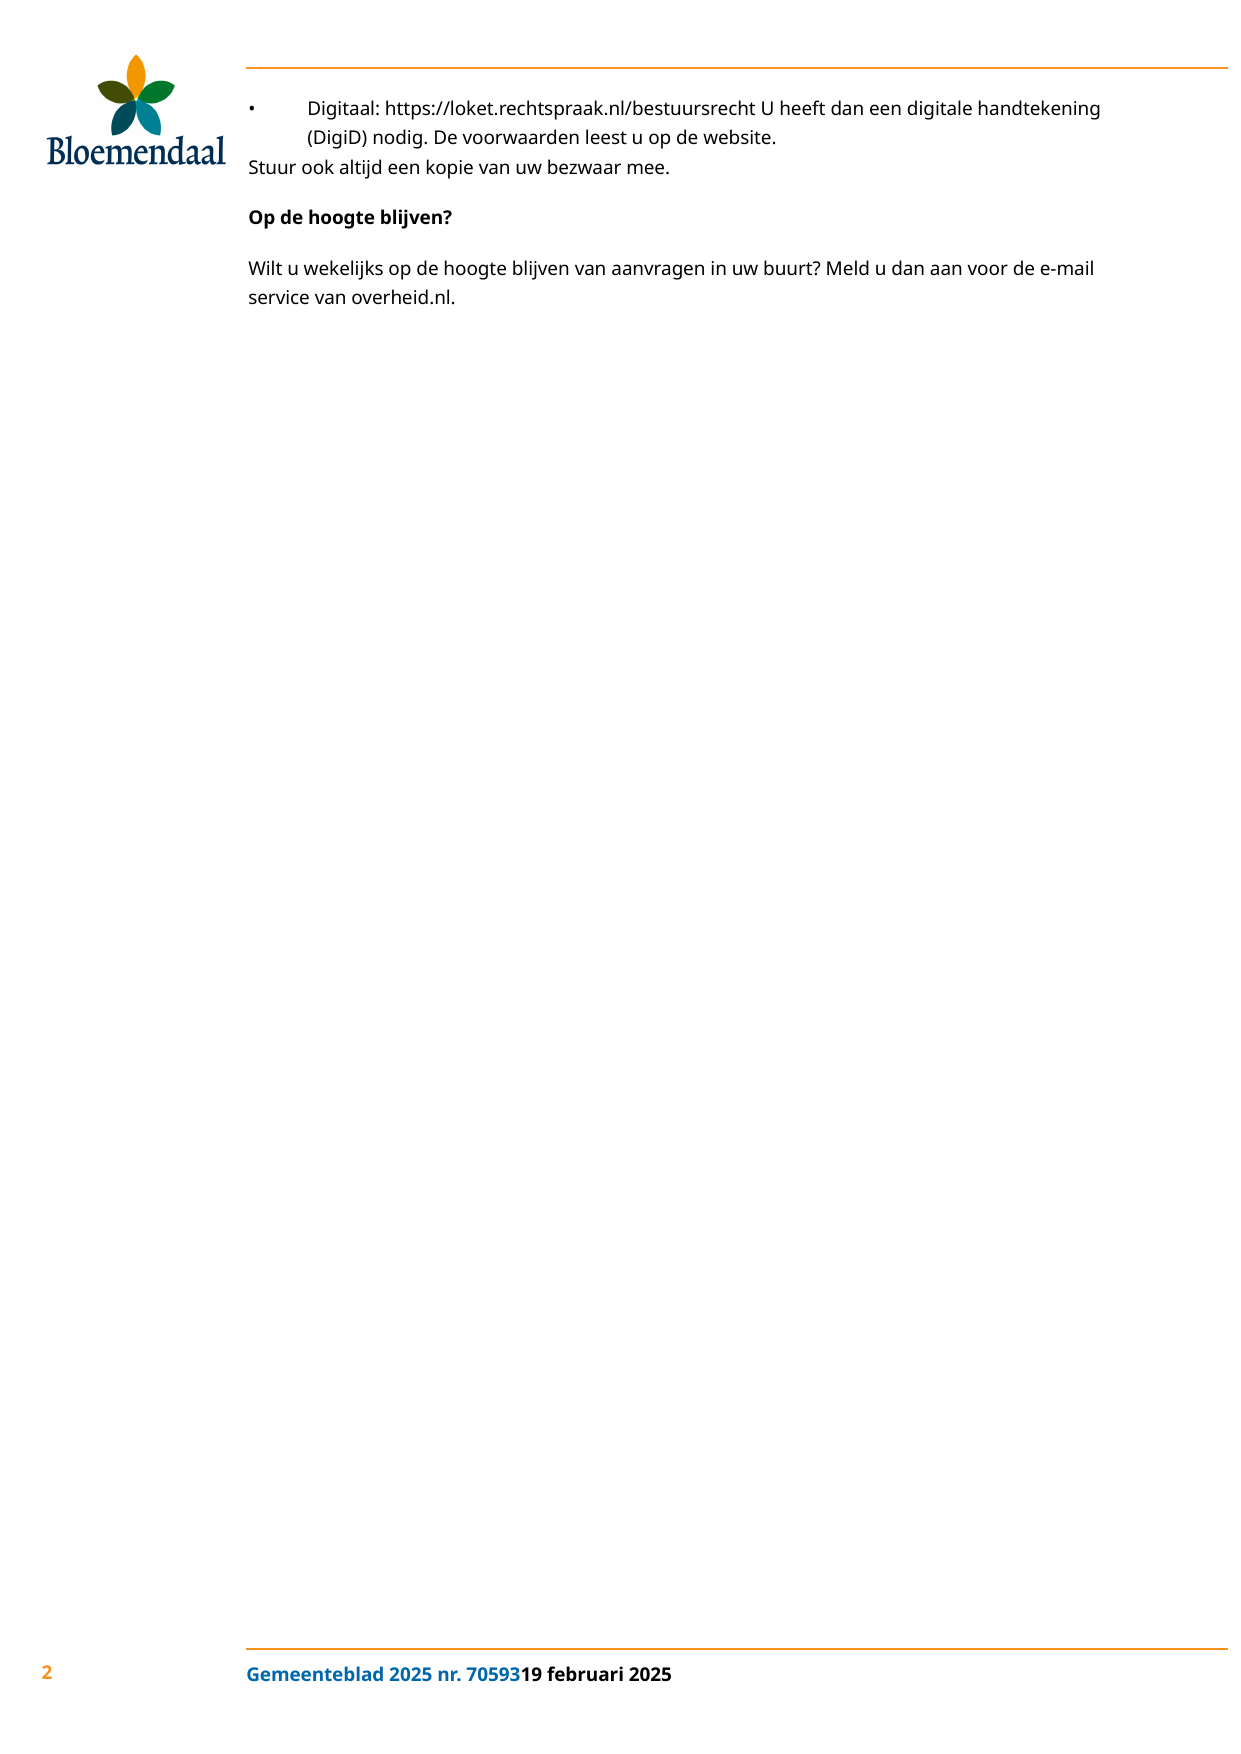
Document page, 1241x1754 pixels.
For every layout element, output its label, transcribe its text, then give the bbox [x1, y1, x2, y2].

text Op de hoogte blijven? [248, 204, 1152, 230]
list Digitaal: https://loket.rechtspraak.nl/bestuursrecht U heeft dan een digitale handtekening (DigiD) nodig. De voorwaarden leest u op de website. [248, 95, 1152, 150]
text Wilt u wekelijks op de hoogte blijven van aanvragen in uw buurt? Meld u dan aan voor de e-mail service van overheid.nl. [248, 255, 1152, 310]
picture [41, 47, 231, 172]
text Stuur ook altijd een kopie van uw bezwaar mee. [248, 154, 1152, 180]
